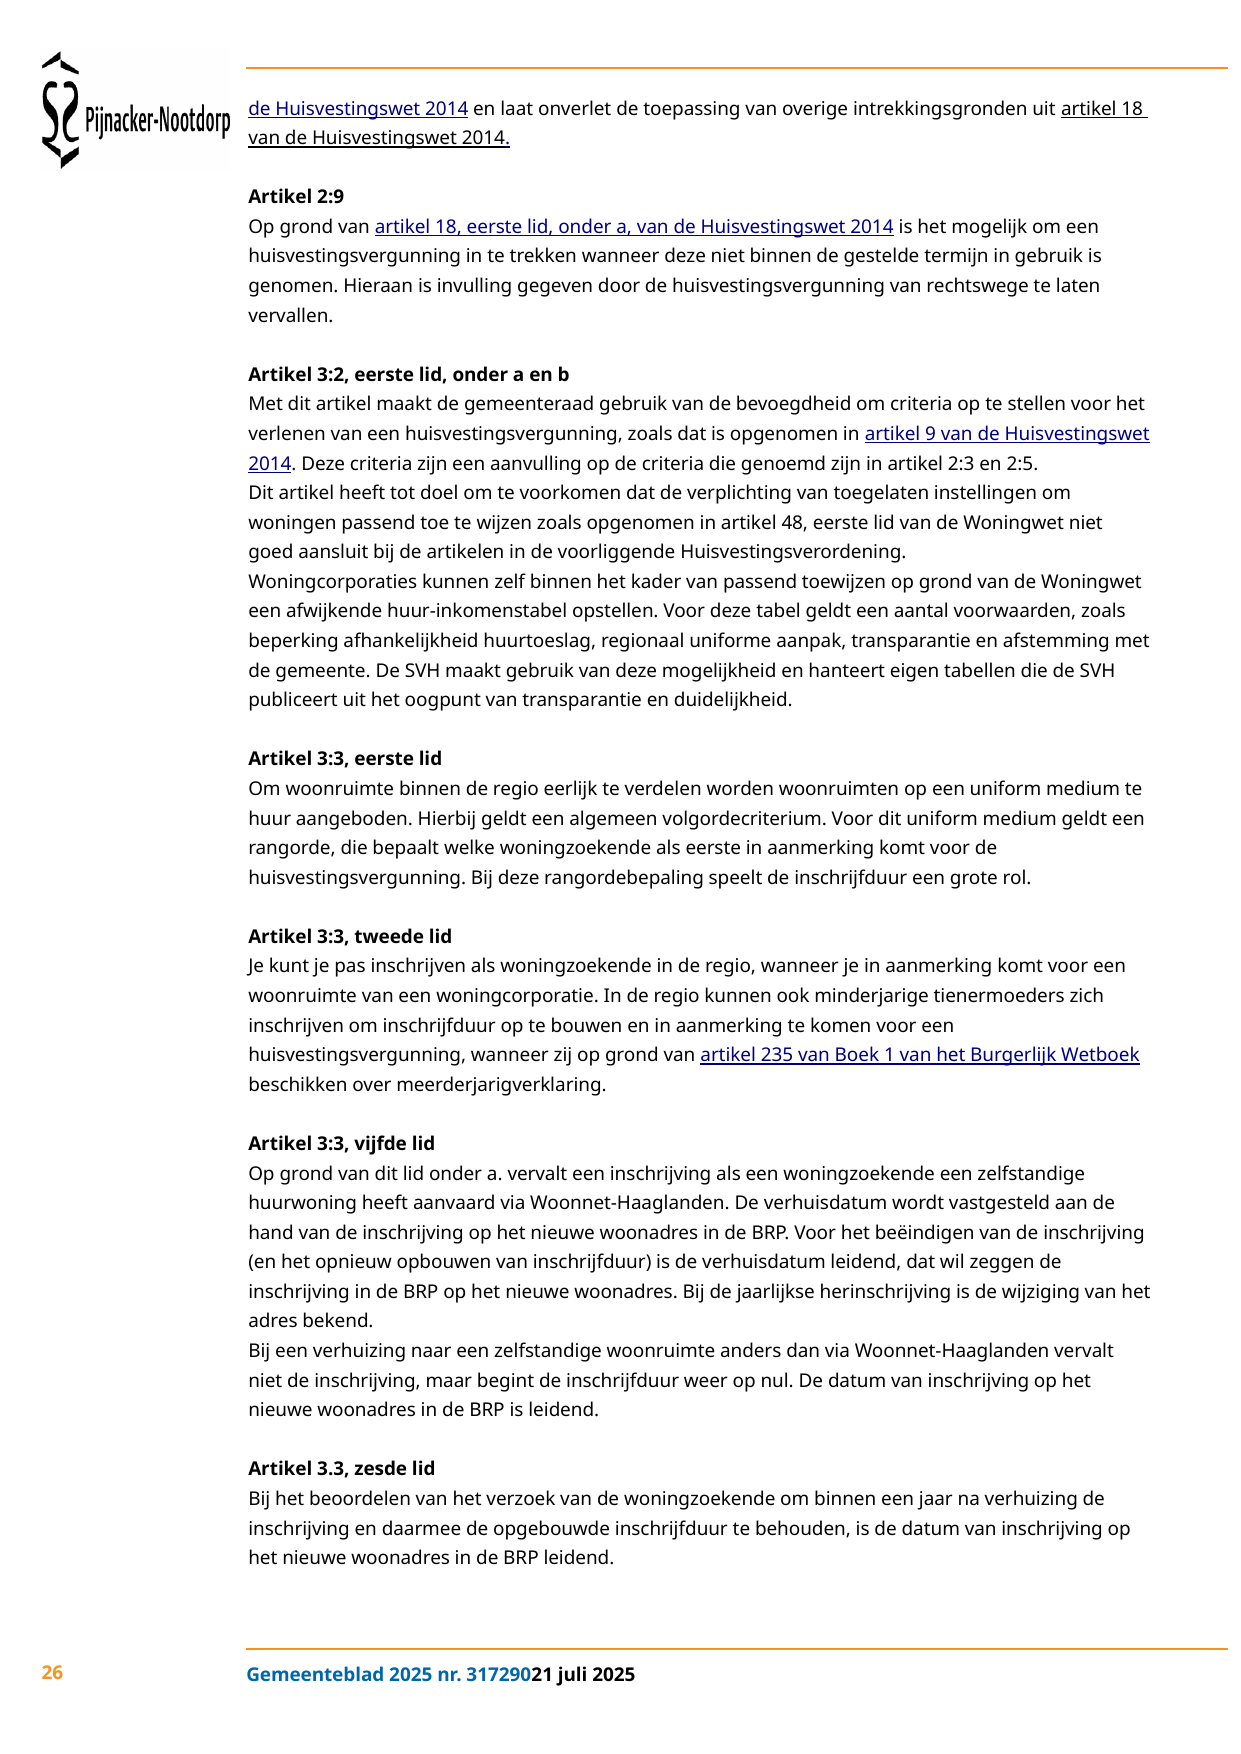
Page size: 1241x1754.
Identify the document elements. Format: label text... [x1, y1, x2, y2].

text Dit artikel heeft tot doel om te voorkomen dat de verplichting van toegelaten instellingen om woningen passend toe te wijzen zoals opgenomen in artikel 48, eerste lid van de Woningwet niet goed aansluit bij de artikelen in de voorliggende Huisvestingsverordening. [248, 479, 1152, 564]
text Artikel 3.3, zesde lid [248, 1456, 1152, 1481]
text de Huisvestingswet 2014 en laat onverlet de toepassing van overige intrekkingsgronden uit artikel 18 van de Huisvestingswet 2014. [248, 95, 1152, 150]
picture [41, 47, 231, 172]
text Artikel 2:9 [248, 183, 1152, 209]
text Woningcorporaties kunnen zelf binnen het kader van passend toewijzen op grond van de Woningwet een afwijkende huur-inkomenstabel opstellen. Voor deze tabel geldt een aantal voorwaarden, zoals beperking afhankelijkheid huurtoeslag, regionaal uniforme aanpak, transparantie en afstemming met de gemeente. De SVH maakt gebruik van deze mogelijkheid en hanteert eigen tabellen die de SVH publiceert uit het oogpunt van transparantie en duidelijkheid. [248, 568, 1152, 712]
text Bij een verhuizing naar een zelfstandige woonruimte anders dan via Woonnet-Haaglanden vervalt niet de inschrijving, maar begint de inschrijfduur weer op nul. De datum van inschrijving op het nieuwe woonadres in de BRP is leidend. [248, 1337, 1152, 1422]
text Artikel 3:2, eerste lid, onder a en b [248, 361, 1152, 387]
text Op grond van dit lid onder a. vervalt een inschrijving als een woningzoekende een zelfstandige huurwoning heeft aanvaard via Woonnet-Haaglanden. De verhuisdatum wordt vastgesteld aan de hand van de inschrijving op het nieuwe woonadres in de BRP. Voor het beëindigen van de inschrijving (en het opnieuw opbouwen van inschrijfduur) is de verhuisdatum leidend, dat wil zeggen de inschrijving in de BRP op het nieuwe woonadres. Bij de jaarlijkse herinschrijving is de wijziging van het adres bekend. [248, 1160, 1152, 1333]
text Je kunt je pas inschrijven als woningzoekende in de regio, wanneer je in aanmerking komt voor een woonruimte van een woningcorporatie. In de regio kunnen ook minderjarige tienermoeders zich inschrijven om inschrijfduur op te bouwen en in aanmerking te komen voor een huisvestingsvergunning, wanneer zij op grond van artikel 235 van Boek 1 van het Burgerlijk Wetboek beschikken over meerderjarigverklaring. [248, 953, 1152, 1097]
text Met dit artikel maakt de gemeenteraad gebruik van de bevoegdheid om criteria op te stellen voor het verlenen van een huisvestingsvergunning, zoals dat is opgenomen in artikel 9 van de Huisvestingswet 2014. Deze criteria zijn een aanvulling op de criteria die genoemd zijn in artikel 2:3 en 2:5. [248, 391, 1152, 476]
text Artikel 3:3, tweede lid [248, 923, 1152, 949]
text Bij het beoordelen van het verzoek van de woningzoekende om binnen een jaar na verhuizing de inschrijving en daarmee de opgebouwde inschrijfduur te behouden, is de datum van inschrijving op het nieuwe woonadres in de BRP leidend. [248, 1485, 1152, 1570]
text Om woonruimte binnen de regio eerlijk te verdelen worden woonruimten op een uniform medium te huur aangeboden. Hierbij geldt een algemeen volgordecriterium. Voor dit uniform medium geldt een rangorde, die bepaalt welke woningzoekende als eerste in aanmerking komt voor de huisvestingsvergunning. Bij deze rangordebepaling speelt de inschrijfduur een grote rol. [248, 775, 1152, 890]
text Artikel 3:3, vijfde lid [248, 1130, 1152, 1156]
text Artikel 3:3, eerste lid [248, 746, 1152, 771]
text Op grond van artikel 18, eerste lid, onder a, van de Huisvestingswet 2014 is het mogelijk om een huisvestingsvergunning in te trekken wanneer deze niet binnen de gestelde termijn in gebruik is genomen. Hieraan is invulling gegeven door de huisvestingsvergunning van rechtswege te laten vervallen. [248, 213, 1152, 328]
